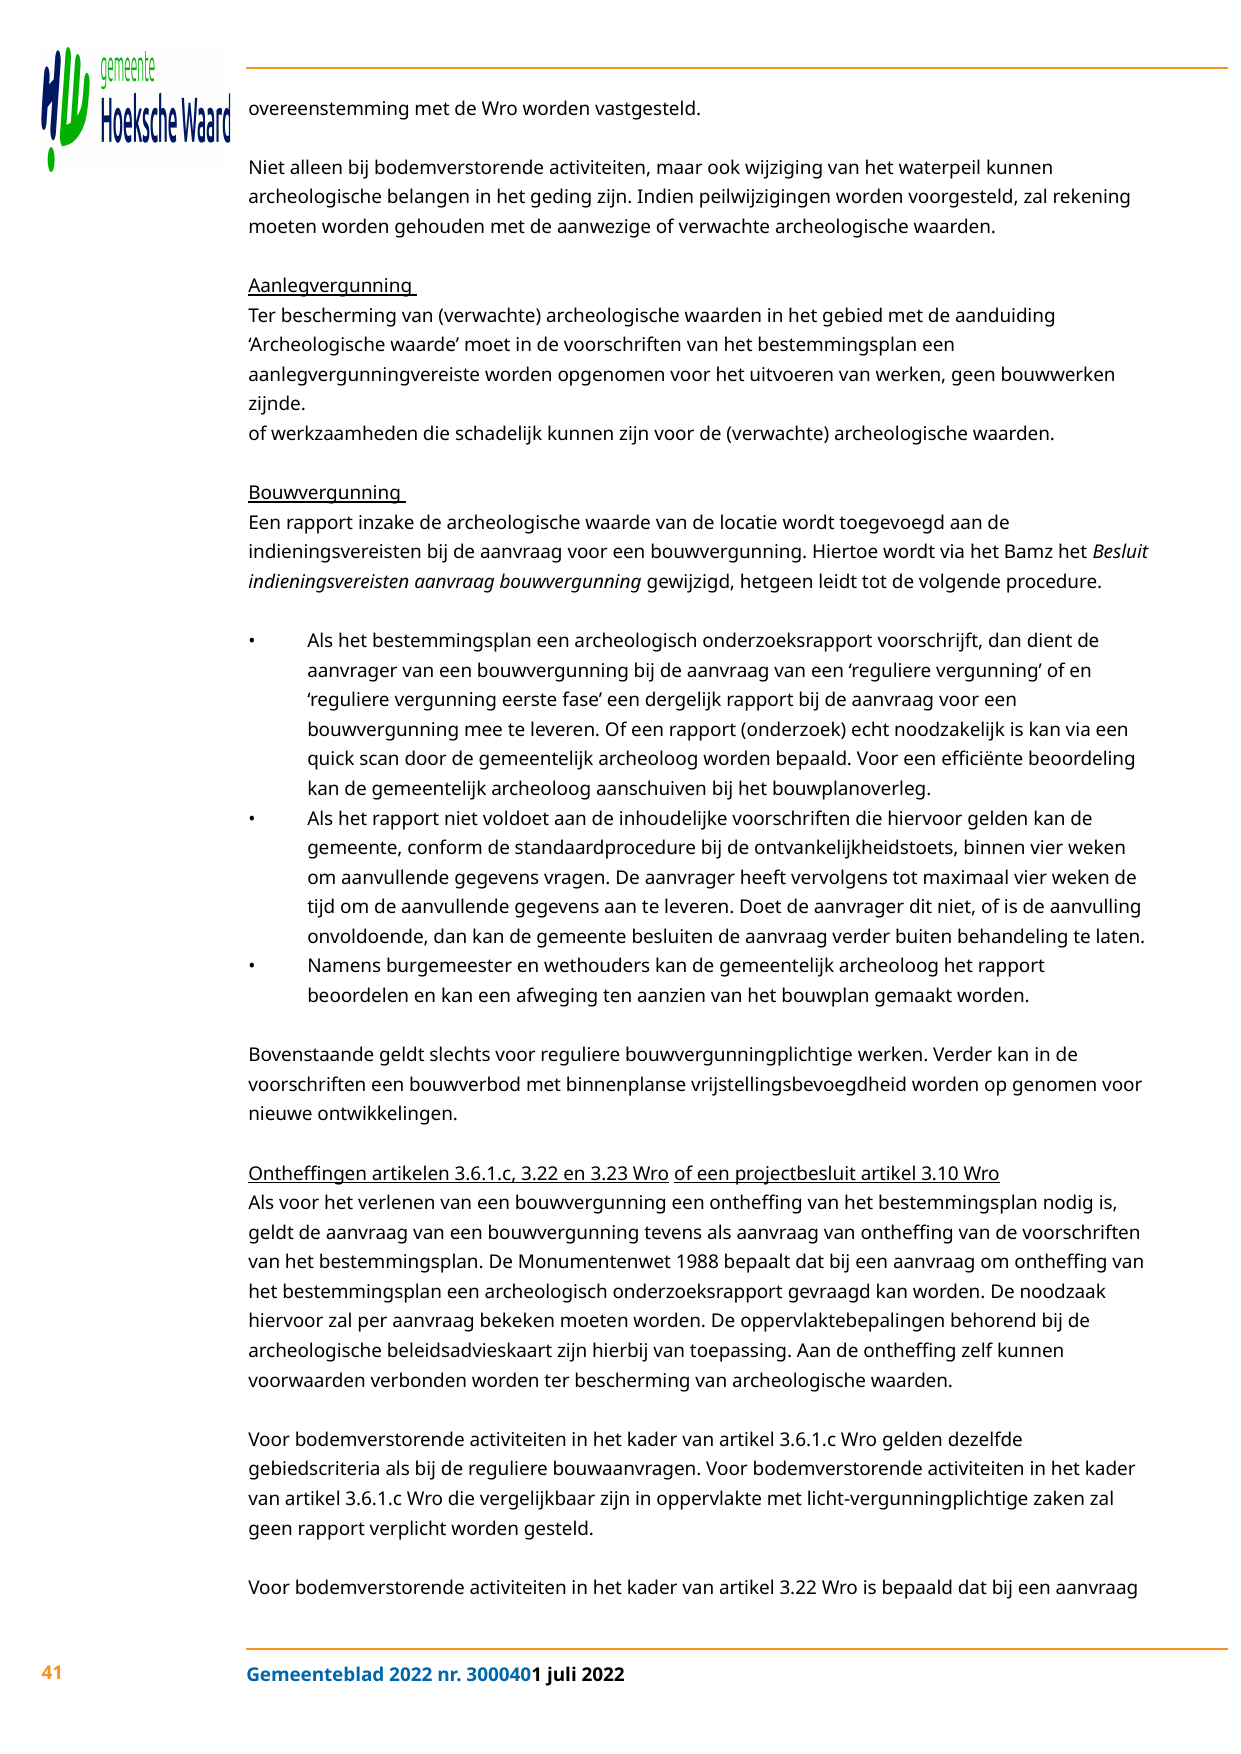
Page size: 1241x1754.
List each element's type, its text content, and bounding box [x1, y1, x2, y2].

text Een rapport inzake de archeologische waarde van de locatie wordt toegevoegd aan de indieningsvereisten bij de aanvraag voor een bouwvergunning. Hiertoe wordt via het Bamz het Besluit indieningsvereisten aanvraag bouwvergunning gewijzigd, hetgeen leidt tot de volgende procedure. [248, 509, 1152, 594]
text Aanlegvergunning [248, 272, 1152, 298]
list Als het bestemmingsplan een archeologisch onderzoeksrapport voorschrijft, dan dient de aanvrager van een bouwvergunning bij de aanvraag van een ‘reguliere vergunning’ of en ‘reguliere vergunning eerste fase’ een dergelijk rapport bij de aanvraag voor een bouwvergunning mee te leveren. Of een rapport (onderzoek) echt noodzakelijk is kan via een quick scan door de gemeentelijk archeoloog worden bepaald. Voor een efficiënte beoordeling kan de gemeentelijk archeoloog aanschuiven bij het bouwplanoverleg. [248, 627, 1152, 801]
text of werkzaamheden die schadelijk kunnen zijn voor de (verwachte) archeologische waarden. [248, 420, 1152, 446]
text Niet alleen bij bodemverstorende activiteiten, maar ook wijziging van het waterpeil kunnen archeologische belangen in het geding zijn. Indien peilwijzigingen worden voorgesteld, zal rekening moeten worden gehouden met de aanwezige of verwachte archeologische waarden. [248, 154, 1152, 239]
list Als het rapport niet voldoet aan de inhoudelijke voorschriften die hiervoor gelden kan de gemeente, conform de standaardprocedure bij de ontvankelijkheidstoets, binnen vier weken om aanvullende gegevens vragen. De aanvrager heeft vervolgens tot maximaal vier weken de tijd om de aanvullende gegevens aan te leveren. Doet de aanvrager dit niet, of is de aanvulling onvoldoende, dan kan de gemeente besluiten de aanvraag verder buiten behandeling te laten. [248, 805, 1152, 949]
text Bovenstaande geldt slechts voor reguliere bouwvergunningplichtige werken. Verder kan in de voorschriften een bouwverbod met binnenplanse vrijstellingsbevoegdheid worden op genomen voor nieuwe ontwikkelingen. [248, 1041, 1152, 1126]
list Namens burgemeester en wethouders kan de gemeentelijk archeoloog het rapport beoordelen en kan een afweging ten aanzien van het bouwplan gemaakt worden. [248, 953, 1152, 1008]
text Bouwvergunning [248, 479, 1152, 505]
text overeenstemming met de Wro worden vastgesteld. [248, 95, 1152, 121]
text Als voor het verlenen van een bouwvergunning een ontheffing van het bestemmingsplan nodig is, geldt de aanvraag van een bouwvergunning tevens als aanvraag van ontheffing van de voorschriften van het bestemmingsplan. De Monumentenwet 1988 bepaalt dat bij een aanvraag om ontheffing van het bestemmingsplan een archeologisch onderzoeksrapport gevraagd kan worden. De noodzaak hiervoor zal per aanvraag bekeken moeten worden. De oppervlaktebepalingen behorend bij de archeologische beleidsadvieskaart zijn hierbij van toepassing. Aan de ontheffing zelf kunnen voorwaarden verbonden worden ter bescherming van archeologische waarden. [248, 1189, 1152, 1393]
text Ontheffingen artikelen 3.6.1.c, 3.22 en 3.23 Wro of een projectbesluit artikel 3.10 Wro [248, 1160, 1152, 1186]
text Voor bodemverstorende activiteiten in het kader van artikel 3.22 Wro is bepaald dat bij een aanvraag [248, 1574, 1152, 1600]
picture [41, 47, 231, 172]
text Ter bescherming van (verwachte) archeologische waarden in het gebied met de aanduiding ‘Archeologische waarde’ moet in de voorschriften van het bestemmingsplan een aanlegvergunningvereiste worden opgenomen voor het uitvoeren van werken, geen bouwwerken zijnde. [248, 302, 1152, 416]
text Voor bodemverstorende activiteiten in het kader van artikel 3.6.1.c Wro gelden dezelfde gebiedscriteria als bij de reguliere bouwaanvragen. Voor bodemverstorende activiteiten in het kader van artikel 3.6.1.c Wro die vergelijkbaar zijn in oppervlakte met licht-vergunningplichtige zaken zal geen rapport verplicht worden gesteld. [248, 1426, 1152, 1541]
